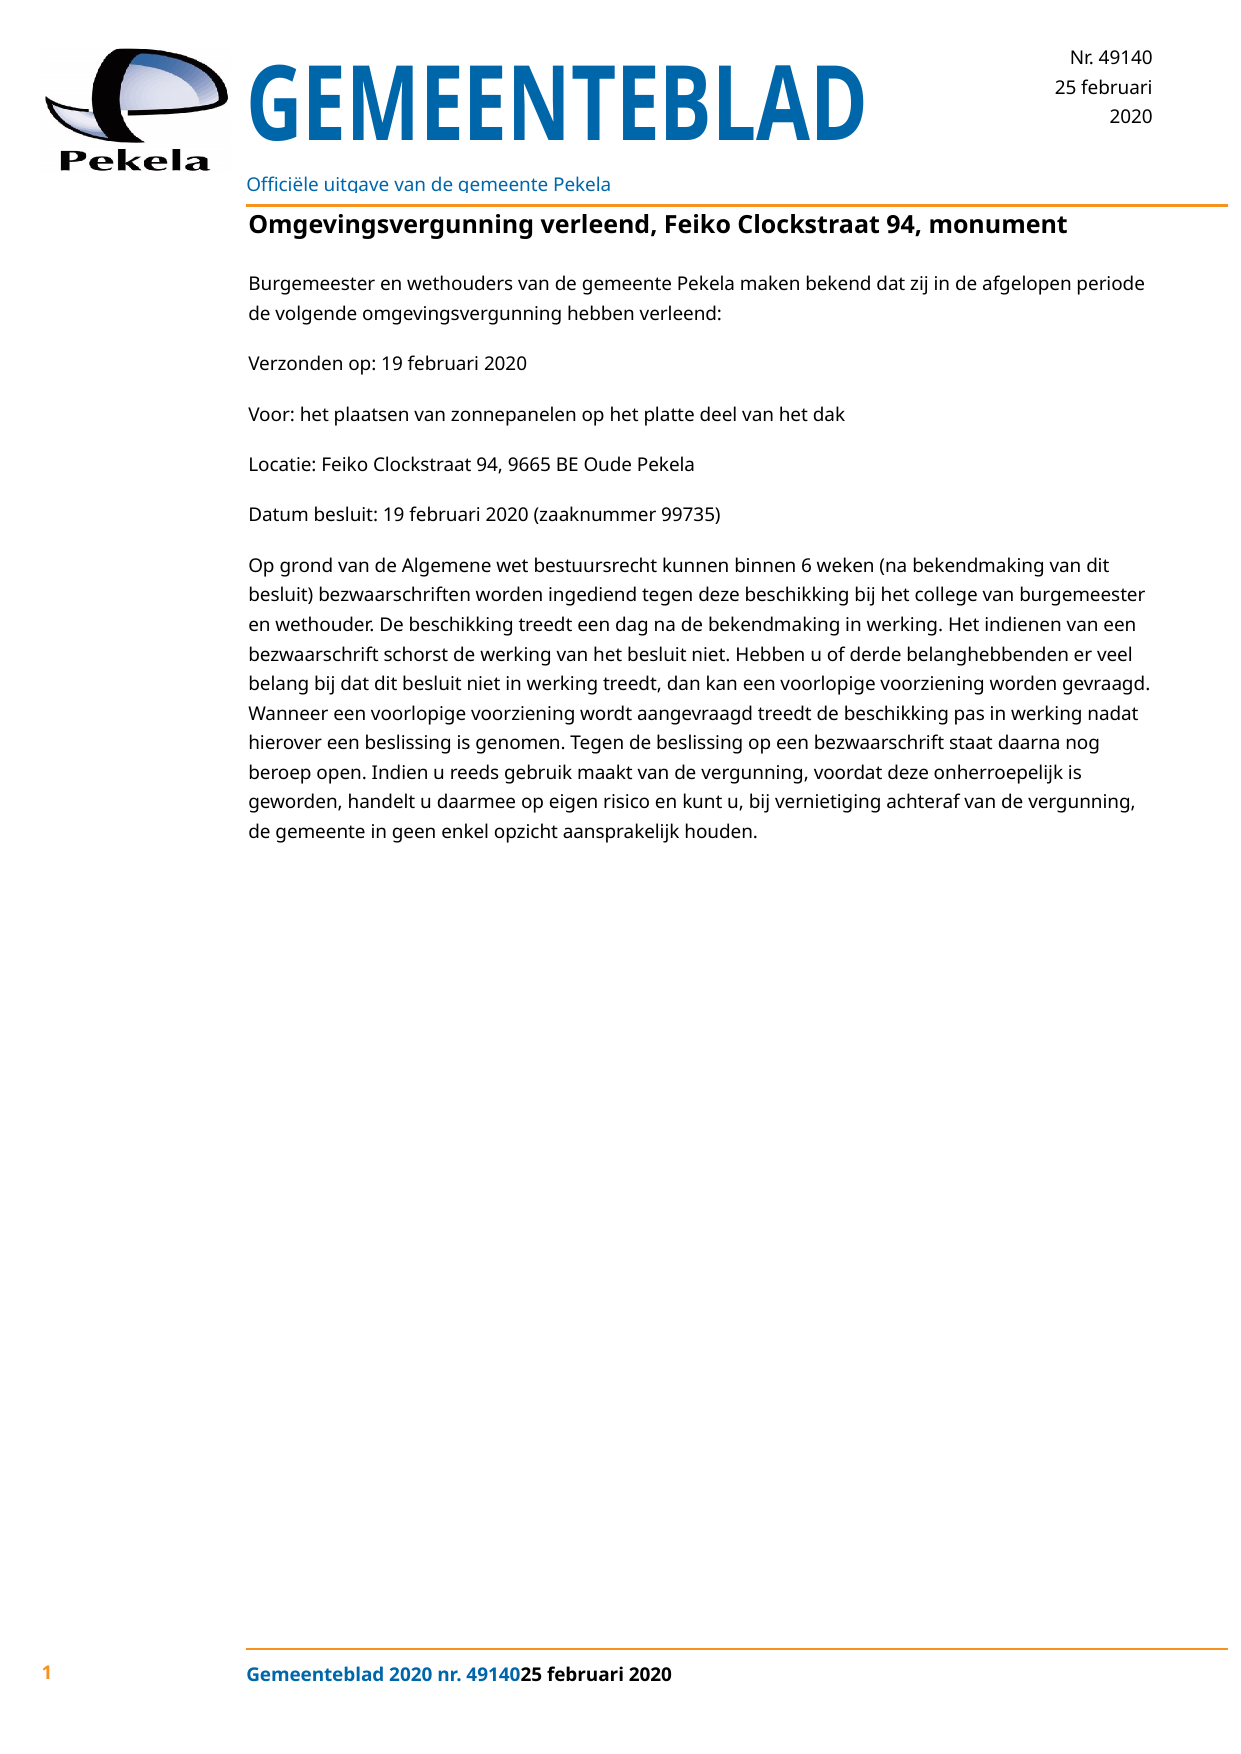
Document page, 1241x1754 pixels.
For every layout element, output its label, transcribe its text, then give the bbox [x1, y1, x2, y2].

picture [41, 47, 231, 172]
text Locatie: Feiko Clockstraat 94, 9665 BE Oude Pekela [248, 451, 1152, 477]
text Omgevingsvergunning verleend, Feiko Clockstraat 94, monument [248, 207, 1152, 241]
text Burgemeester en wethouders van de gemeente Pekela maken bekend dat zij in de afgelopen periode de volgende omgevingsvergunning hebben verleend: [248, 270, 1152, 326]
text Voor: het plaatsen van zonnepanelen op het platte deel van het dak [248, 401, 1152, 426]
text Verzonden op: 19 februari 2020 [248, 350, 1152, 376]
text Datum besluit: 19 februari 2020 (zaaknummer 99735) [248, 502, 1152, 527]
text Op grond van de Algemene wet bestuursrecht kunnen binnen 6 weken (na bekendmaking van dit besluit) bezwaarschriften worden ingediend tegen deze beschikking bij het college van burgemeester en wethouder. De beschikking treedt een dag na de bekendmaking in werking. Het indienen van een bezwaarschrift schorst de werking van het besluit niet. Hebben u of derde belanghebbenden er veel belang bij dat dit besluit niet in werking treedt, dan kan een voorlopige voorziening worden gevraagd. Wanneer een voorlopige voorziening wordt aangevraagd treedt de beschikking pas in werking nadat hierover een beslissing is genomen. Tegen de beslissing op een bezwaarschrift staat daarna nog beroep open. Indien u reeds gebruik maakt van de vergunning, voordat deze onherroepelijk is geworden, handelt u daarmee op eigen risico en kunt u, bij vernietiging achteraf van de vergunning, de gemeente in geen enkel opzicht aansprakelijk houden. [248, 552, 1152, 844]
